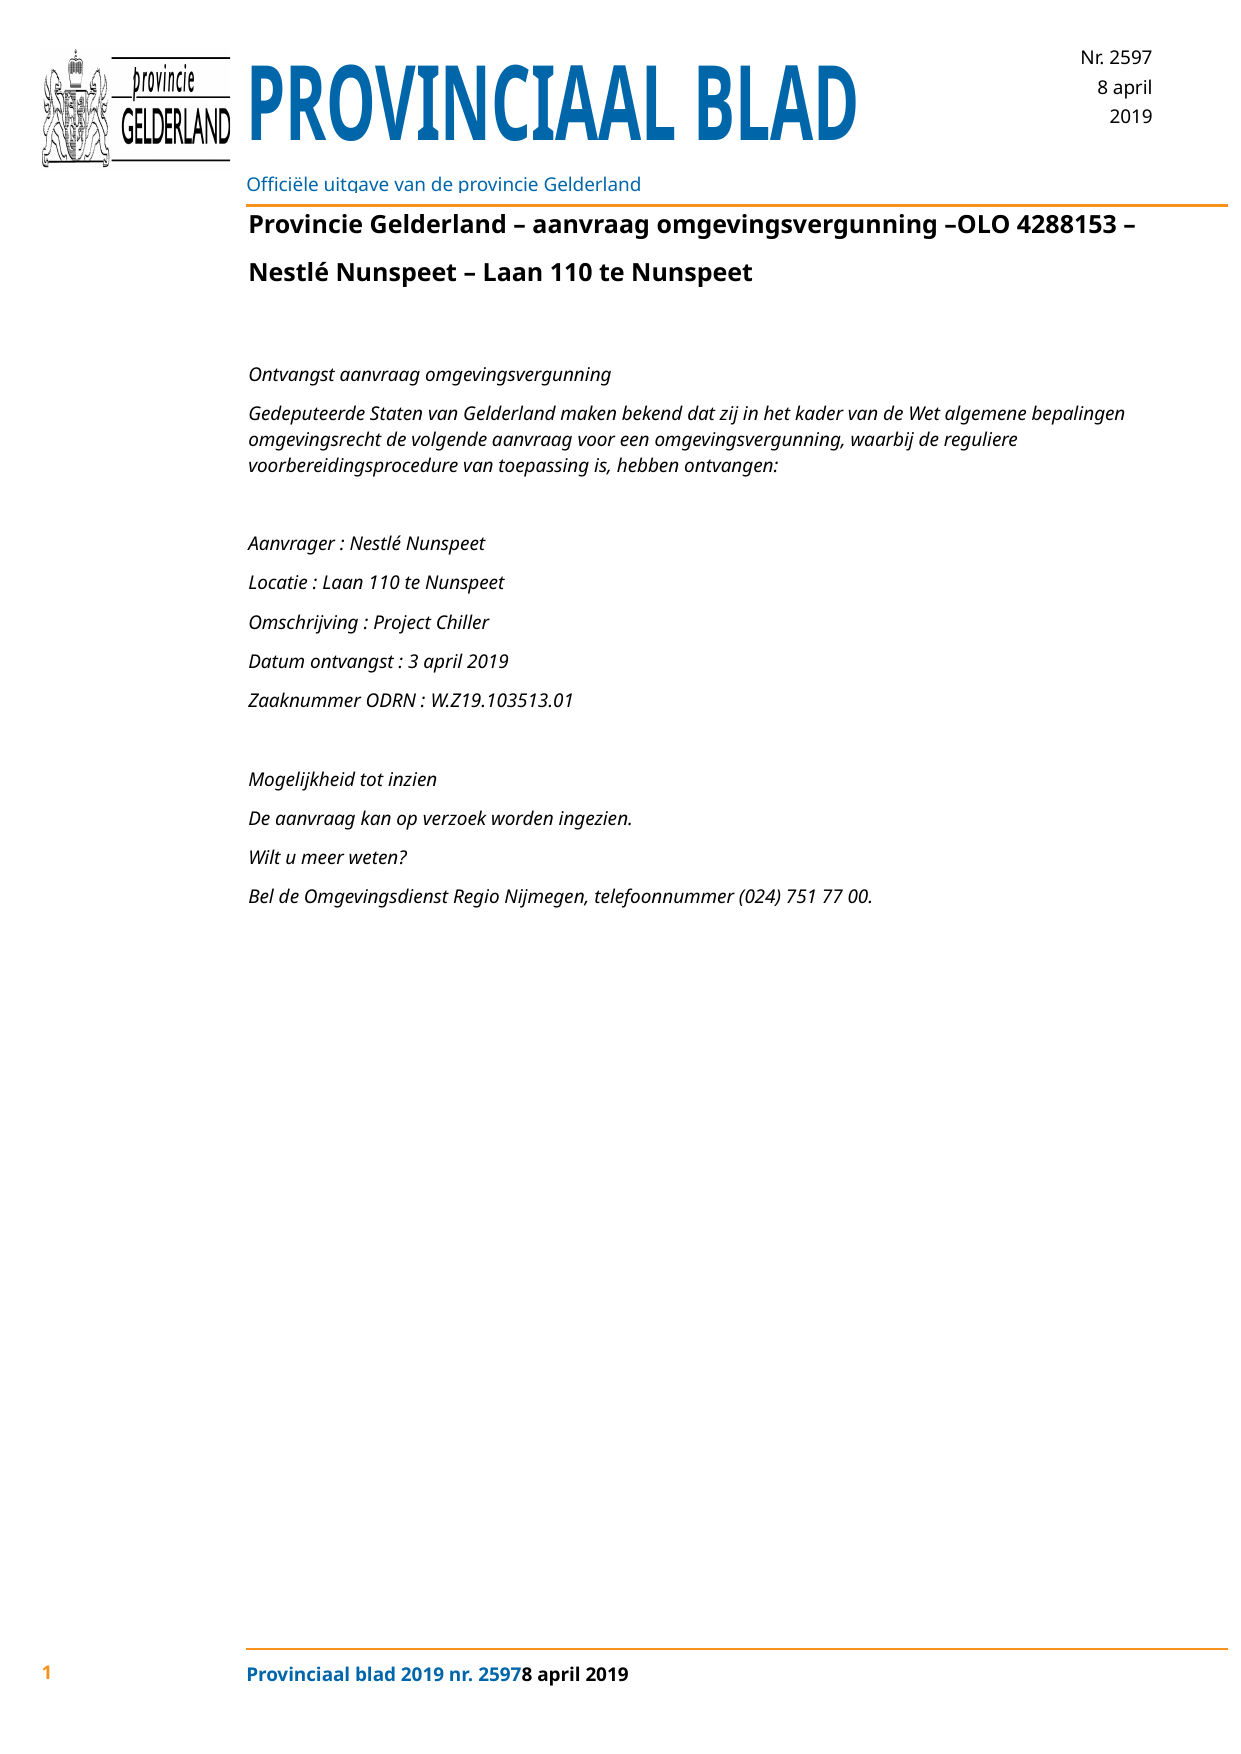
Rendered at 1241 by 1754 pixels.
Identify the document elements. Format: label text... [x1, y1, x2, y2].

text Provincie Gelderland – aanvraag omgevingsvergunning –OLO 4288153 –Nestlé Nunspeet – Laan 110 te Nunspeet [248, 207, 1152, 288]
text Bel de Omgevingsdienst Regio Nijmegen, telefoonnummer (024) 751 77 00. [248, 884, 1152, 909]
text Aanvrager : Nestlé Nunspeet [248, 530, 1152, 556]
text De aanvraag kan op verzoek worden ingezien. [248, 805, 1152, 831]
picture [41, 47, 231, 172]
text Wilt u meer weten? [248, 844, 1152, 870]
text Mogelijkheid tot inzien [248, 766, 1152, 792]
text Ontvangst aanvraag omgevingsvergunning [248, 361, 1152, 387]
text Gedeputeerde Staten van Gelderland maken bekend dat zij in het kader van de Wet algemene bepalingen omgevingsrecht de volgende aanvraag voor een omgevingsvergunning, waarbij de reguliere voorbereidingsprocedure van toepassing is, hebben ontvangen: [248, 400, 1152, 477]
text Locatie : Laan 110 te Nunspeet [248, 569, 1152, 595]
text Datum ontvangst : 3 april 2019 [248, 648, 1152, 674]
text Zaaknummer ODRN : W.Z19.103513.01 [248, 687, 1152, 713]
text Omschrijving : Project Chiller [248, 609, 1152, 634]
